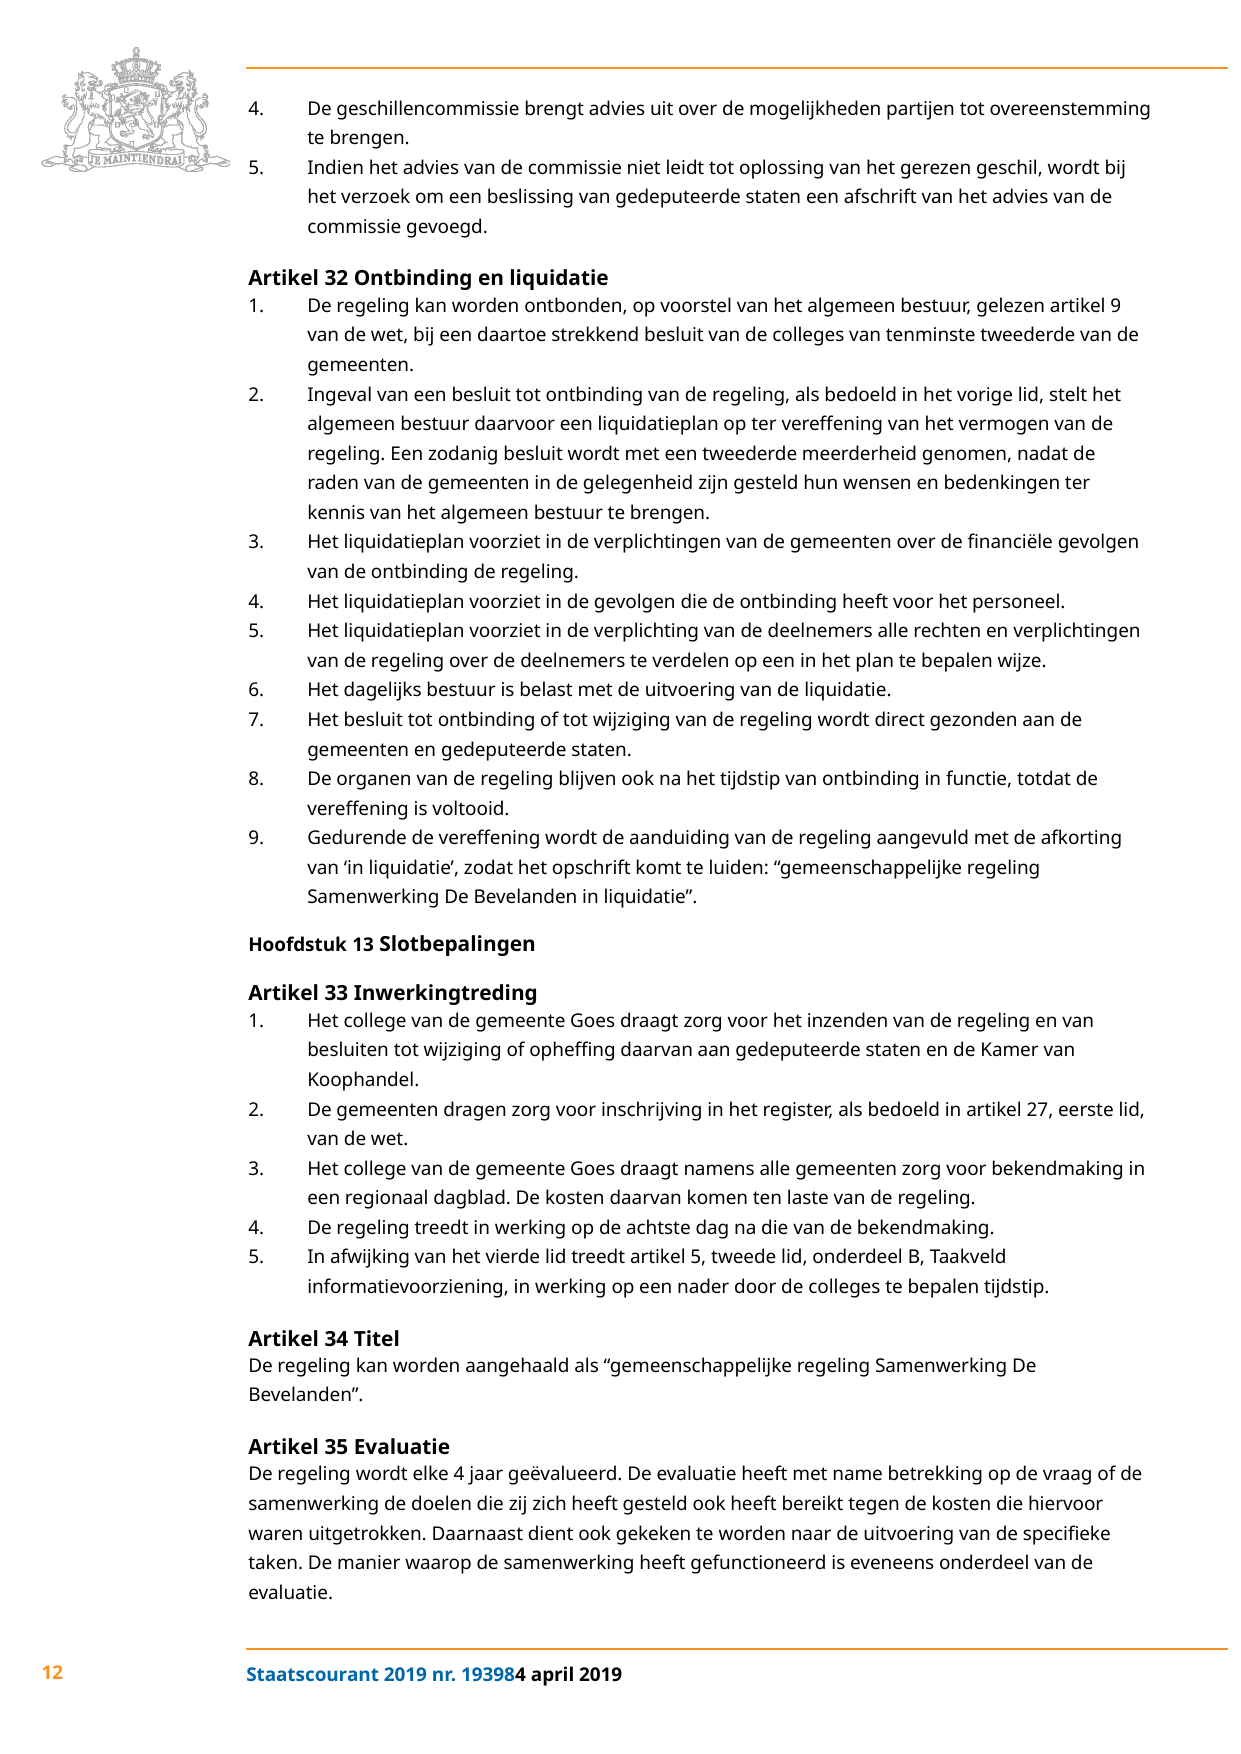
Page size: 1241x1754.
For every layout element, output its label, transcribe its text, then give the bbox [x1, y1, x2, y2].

list Gedurende de vereffening wordt de aanduiding van de regeling aangevuld met de afkorting van ‘in liquidatie’, zodat het opschrift komt te luiden: “gemeenschappelijke regeling Samenwerking De Bevelanden in liquidatie”. [248, 824, 1152, 909]
text Artikel 33 Inwerkingtreding [248, 978, 1152, 1007]
list Het liquidatieplan voorziet in de verplichtingen van de gemeenten over de financiële gevolgen van de ontbinding de regeling. [248, 529, 1152, 584]
list Indien het advies van de commissie niet leidt tot oplossing van het gerezen geschil, wordt bij het verzoek om een beslissing van gedeputeerde staten een afschrift van het advies van de commissie gevoegd. [248, 154, 1152, 239]
list Het college van de gemeente Goes draagt zorg voor het inzenden van de regeling en van besluiten tot wijziging of opheffing daarvan aan gedeputeerde staten en de Kamer van Koophandel. [248, 1007, 1152, 1092]
text Artikel 34 Titel [248, 1324, 1152, 1352]
text Hoofdstuk 13 Slotbepalingen [248, 929, 1152, 958]
list De regeling kan worden ontbonden, op voorstel van het algemeen bestuur, gelezen artikel 9 van de wet, bij een daartoe strekkend besluit van de colleges van tenminste tweederde van de gemeenten. [248, 292, 1152, 377]
list Het dagelijks bestuur is belast met de uitvoering van de liquidatie. [248, 677, 1152, 702]
list Het liquidatieplan voorziet in de verplichting van de deelnemers alle rechten en verplichtingen van de regeling over de deelnemers te verdelen op een in het plan te bepalen wijze. [248, 617, 1152, 673]
picture [41, 47, 231, 172]
list De geschillencommissie brengt advies uit over de mogelijkheden partijen tot overeenstemming te brengen. [248, 95, 1152, 150]
list De gemeenten dragen zorg voor inschrijving in het register, als bedoeld in artikel 27, eerste lid, van de wet. [248, 1096, 1152, 1151]
list De regeling treedt in werking op de achtste dag na die van de bekendmaking. [248, 1214, 1152, 1240]
list Ingeval van een besluit tot ontbinding van de regeling, als bedoeld in het vorige lid, stelt het algemeen bestuur daarvoor een liquidatieplan op ter vereffening van het vermogen van de regeling. Een zodanig besluit wordt met een tweederde meerderheid genomen, nadat de raden van de gemeenten in de gelegenheid zijn gesteld hun wensen en bedenkingen ter kennis van het algemeen bestuur te brengen. [248, 381, 1152, 525]
list De organen van de regeling blijven ook na het tijdstip van ontbinding in functie, totdat de vereffening is voltooid. [248, 765, 1152, 821]
list Het liquidatieplan voorziet in de gevolgen die de ontbinding heeft voor het personeel. [248, 588, 1152, 613]
text Artikel 35 Evaluatie [248, 1432, 1152, 1461]
text De regeling kan worden aangehaald als “gemeenschappelijke regeling Samenwerking De Bevelanden”. [248, 1352, 1152, 1407]
text Artikel 32 Ontbinding en liquidatie [248, 263, 1152, 292]
list Het college van de gemeente Goes draagt namens alle gemeenten zorg voor bekendmaking in een regionaal dagblad. De kosten daarvan komen ten laste van de regeling. [248, 1155, 1152, 1210]
text De regeling wordt elke 4 jaar geëvalueerd. De evaluatie heeft met name betrekking op de vraag of de samenwerking de doelen die zij zich heeft gesteld ook heeft bereikt tegen de kosten die hiervoor waren uitgetrokken. Daarnaast dient ook gekeken te worden naar de uitvoering van de specifieke taken. De manier waarop de samenwerking heeft gefunctioneerd is eveneens onderdeel van de evaluatie. [248, 1461, 1152, 1604]
list In afwijking van het vierde lid treedt artikel 5, tweede lid, onderdeel B, Taakveld informatievoorziening, in werking op een nader door de colleges te bepalen tijdstip. [248, 1244, 1152, 1299]
list Het besluit tot ontbinding of tot wijziging van de regeling wordt direct gezonden aan de gemeenten en gedeputeerde staten. [248, 706, 1152, 761]
